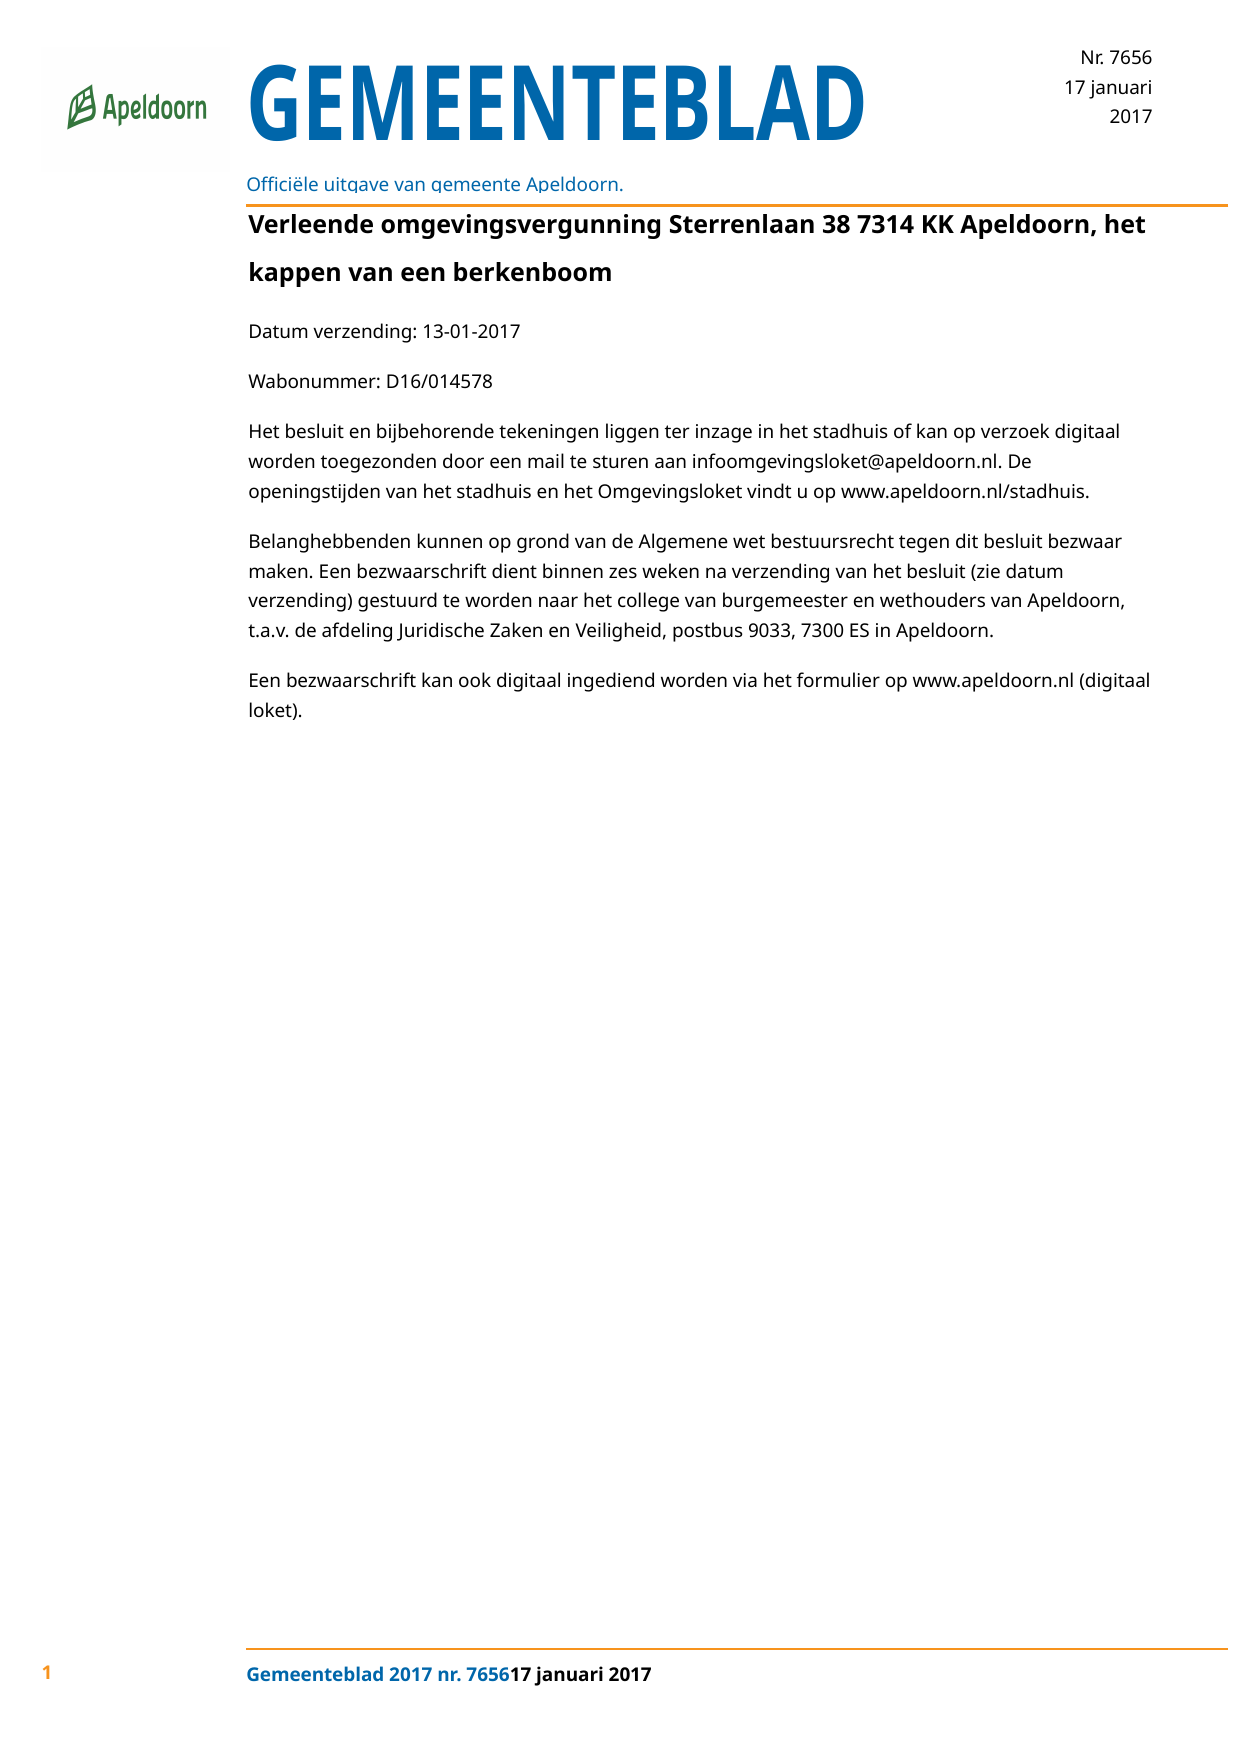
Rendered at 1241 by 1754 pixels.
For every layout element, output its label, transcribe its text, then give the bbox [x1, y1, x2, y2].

text Belanghebbenden kunnen op grond van de Algemene wet bestuursrecht tegen dit besluit bezwaar maken. Een bezwaarschrift dient binnen zes weken na verzending van het besluit (zie datum verzending) gestuurd te worden naar het college van burgemeester en wethouders van Apeldoorn, t.a.v. de afdeling Juridische Zaken en Veiligheid, postbus 9033, 7300 ES in Apeldoorn. [248, 528, 1152, 643]
text Een bezwaarschrift kan ook digitaal ingediend worden via het formulier op www.apeldoorn.nl (digitaal loket). [248, 667, 1152, 723]
text Verleende omgevingsvergunning Sterrenlaan 38 7314 KK Apeldoorn, het kappen van een berkenboom [248, 207, 1152, 288]
text Datum verzending: 13-01-2017 [248, 318, 1152, 344]
text Wabonummer: D16/014578 [248, 368, 1152, 394]
picture [41, 47, 231, 172]
text Het besluit en bijbehorende tekeningen liggen ter inzage in het stadhuis of kan op verzoek digitaal worden toegezonden door een mail te sturen aan infoomgevingsloket@apeldoorn.nl. De openingstijden van het stadhuis en het Omgevingsloket vindt u op www.apeldoorn.nl/stadhuis. [248, 419, 1152, 504]
